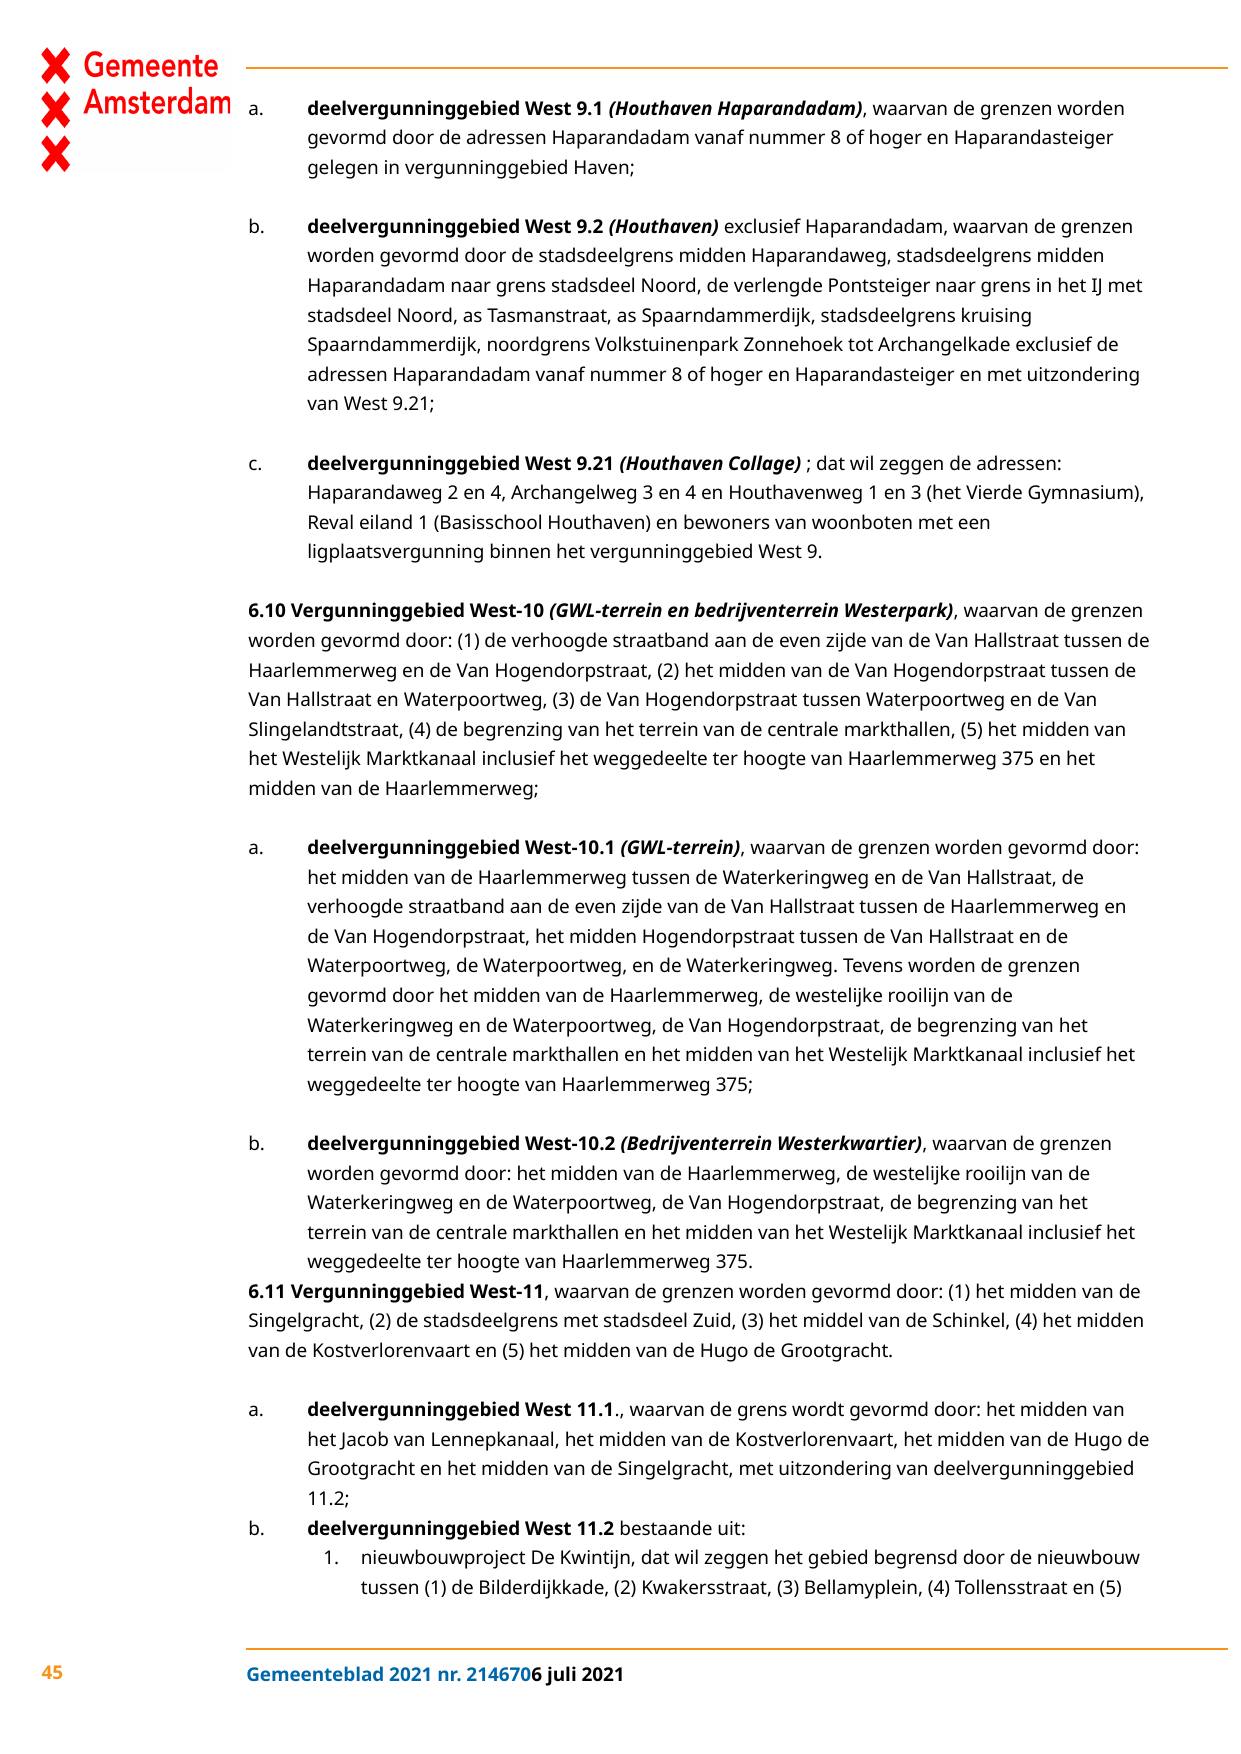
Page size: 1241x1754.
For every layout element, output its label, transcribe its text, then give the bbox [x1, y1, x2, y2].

text 6.11 Vergunninggebied West-11, waarvan de grenzen worden gevormd door: (1) het midden van de Singelgracht, (2) de stadsdeelgrens met stadsdeel Zuid, (3) het middel van de Schinkel, (4) het midden van de Kostverlorenvaart en (5) het midden van de Hugo de Grootgracht. [248, 1278, 1152, 1363]
text 6.10 Vergunninggebied West-10 (GWL-terrein en bedrijventerrein Westerpark), waarvan de grenzen worden gevormd door: (1) de verhoogde straatband aan de even zijde van de Van Hallstraat tussen de Haarlemmerweg en de Van Hogendorpstraat, (2) het midden van de Van Hogendorpstraat tussen de Van Hallstraat en Waterpoortweg, (3) de Van Hogendorpstraat tussen Waterpoortweg en de Van Slingelandtstraat, (4) de begrenzing van het terrein van de centrale markthallen, (5) het midden van het Westelijk Marktkanaal inclusief het weggedeelte ter hoogte van Haarlemmerweg 375 en het midden van de Haarlemmerweg; [248, 598, 1152, 801]
list deelvergunninggebied West 9.21 (Houthaven Collage) ; dat wil zeggen de adressen: Haparandaweg 2 en 4, Archangelweg 3 en 4 en Houthavenweg 1 en 3 (het Vierde Gymnasium), Reval eiland 1 (Basisschool Houthaven) en bewoners van woonboten met een ligplaatsvergunning binnen het vergunninggebied West 9. [248, 450, 1152, 564]
list deelvergunninggebied West 9.1 (Houthaven Haparandadam), waarvan de grenzen worden gevormd door de adressen Haparandadam vanaf nummer 8 of hoger en Haparandasteiger gelegen in vergunninggebied Haven; [248, 95, 1152, 180]
list deelvergunninggebied West 11.1., waarvan de grens wordt gevormd door: het midden van het Jacob van Lennepkanaal, het midden van de Kostverlorenvaart, het midden van de Hugo de Grootgracht en het midden van de Singelgracht, met uitzondering van deelvergunninggebied 11.2; [248, 1396, 1152, 1511]
list nieuwbouwproject De Kwintijn, dat wil zeggen het gebied begrensd door de nieuwbouw tussen (1) de Bilderdijkkade, (2) Kwakersstraat, (3) Bellamyplein, (4) Tollensstraat en (5) [323, 1544, 1152, 1600]
picture [41, 47, 231, 172]
list deelvergunninggebied West-10.1 (GWL-terrein), waarvan de grenzen worden gevormd door: het midden van de Haarlemmerweg tussen de Waterkeringweg en de Van Hallstraat, de verhoogde straatband aan de even zijde van de Van Hallstraat tussen de Haarlemmerweg en de Van Hogendorpstraat, het midden Hogendorpstraat tussen de Van Hallstraat en de Waterpoortweg, de Waterpoortweg, en de Waterkeringweg. Tevens worden de grenzen gevormd door het midden van de Haarlemmerweg, de westelijke rooilijn van de Waterkeringweg en de Waterpoortweg, de Van Hogendorpstraat, de begrenzing van het terrein van de centrale markthallen en het midden van het Westelijk Marktkanaal inclusief het weggedeelte ter hoogte van Haarlemmerweg 375; [248, 834, 1152, 1097]
list deelvergunninggebied West 11.2 bestaande uit: [248, 1515, 1152, 1541]
list deelvergunninggebied West-10.2 (Bedrijventerrein Westerkwartier), waarvan de grenzen worden gevormd door: het midden van de Haarlemmerweg, de westelijke rooilijn van de Waterkeringweg en de Waterpoortweg, de Van Hogendorpstraat, de begrenzing van het terrein van de centrale markthallen en het midden van het Westelijk Marktkanaal inclusief het weggedeelte ter hoogte van Haarlemmerweg 375. [248, 1130, 1152, 1274]
list deelvergunninggebied West 9.2 (Houthaven) exclusief Haparandadam, waarvan de grenzen worden gevormd door de stadsdeelgrens midden Haparandaweg, stadsdeelgrens midden Haparandadam naar grens stadsdeel Noord, de verlengde Pontsteiger naar grens in het IJ met stadsdeel Noord, as Tasmanstraat, as Spaarndammerdijk, stadsdeelgrens kruising Spaarndammerdijk, noordgrens Volkstuinenpark Zonnehoek tot Archangelkade exclusief de adressen Haparandadam vanaf nummer 8 of hoger en Haparandasteiger en met uitzondering van West 9.21; [248, 213, 1152, 416]
